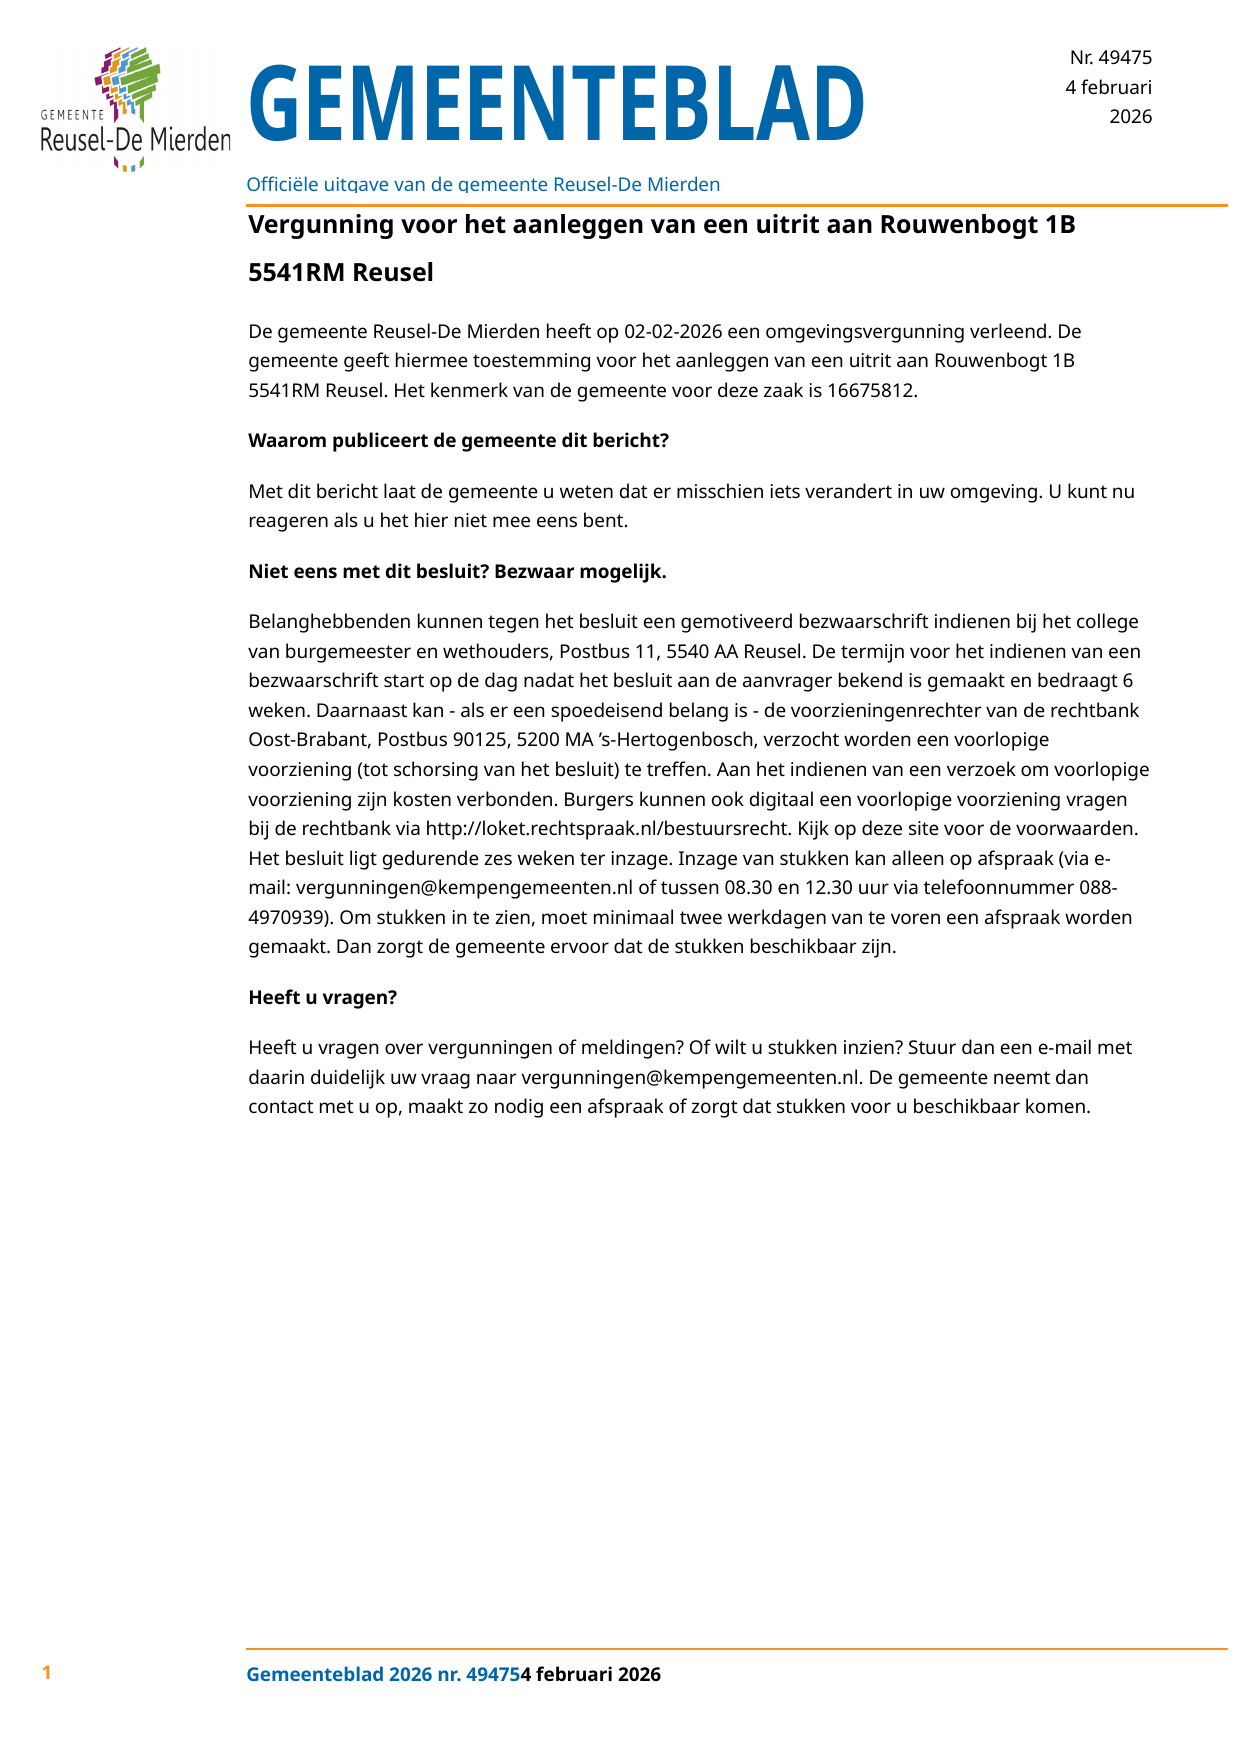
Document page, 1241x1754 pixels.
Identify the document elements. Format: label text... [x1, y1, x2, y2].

text Waarom publiceert de gemeente dit bericht? [248, 427, 1152, 453]
text Heeft u vragen? [248, 984, 1152, 1010]
text De gemeente Reusel-De Mierden heeft op 02-02-2026 een omgevingsvergunning verleend. De gemeente geeft hiermee toestemming voor het aanleggen van een uitrit aan Rouwenbogt 1B 5541RM Reusel. Het kenmerk van de gemeente voor deze zaak is 16675812. [248, 318, 1152, 403]
picture [41, 47, 231, 172]
text Vergunning voor het aanleggen van een uitrit aan Rouwenbogt 1B 5541RM Reusel [248, 207, 1152, 288]
text Heeft u vragen over vergunningen of meldingen? Of wilt u stukken inzien? Stuur dan een e-mail met daarin duidelijk uw vraag naar vergunningen@kempengemeenten.nl. De gemeente neemt dan contact met u op, maakt zo nodig een afspraak of zorgt dat stukken voor u beschikbaar komen. [248, 1034, 1152, 1119]
text Niet eens met dit besluit? Bezwaar mogelijk. [248, 558, 1152, 584]
text Belanghebbenden kunnen tegen het besluit een gemotiveerd bezwaarschrift indienen bij het college van burgemeester en wethouders, Postbus 11, 5540 AA Reusel. De termijn voor het indienen van een bezwaarschrift start op de dag nadat het besluit aan de aanvrager bekend is gemaakt en bedraagt 6 weken. Daarnaast kan - als er een spoedeisend belang is - de voorzieningenrechter van de rechtbank Oost-Brabant, Postbus 90125, 5200 MA ’s-Hertogenbosch, verzocht worden een voorlopige voorziening (tot schorsing van het besluit) te treffen. Aan het indienen van een verzoek om voorlopige voorziening zijn kosten verbonden. Burgers kunnen ook digitaal een voorlopige voorziening vragen bij de rechtbank via http://loket.rechtspraak.nl/bestuursrecht. Kijk op deze site voor de voorwaarden. Het besluit ligt gedurende zes weken ter inzage. Inzage van stukken kan alleen op afspraak (via e-mail: vergunningen@kempengemeenten.nl of tussen 08.30 en 12.30 uur via telefoonnummer 088-4970939). Om stukken in te zien, moet minimaal twee werkdagen van te voren een afspraak worden gemaakt. Dan zorgt de gemeente ervoor dat de stukken beschikbaar zijn. [248, 608, 1152, 959]
text Met dit bericht laat de gemeente u weten dat er misschien iets verandert in uw omgeving. U kunt nu reageren als u het hier niet mee eens bent. [248, 478, 1152, 533]
